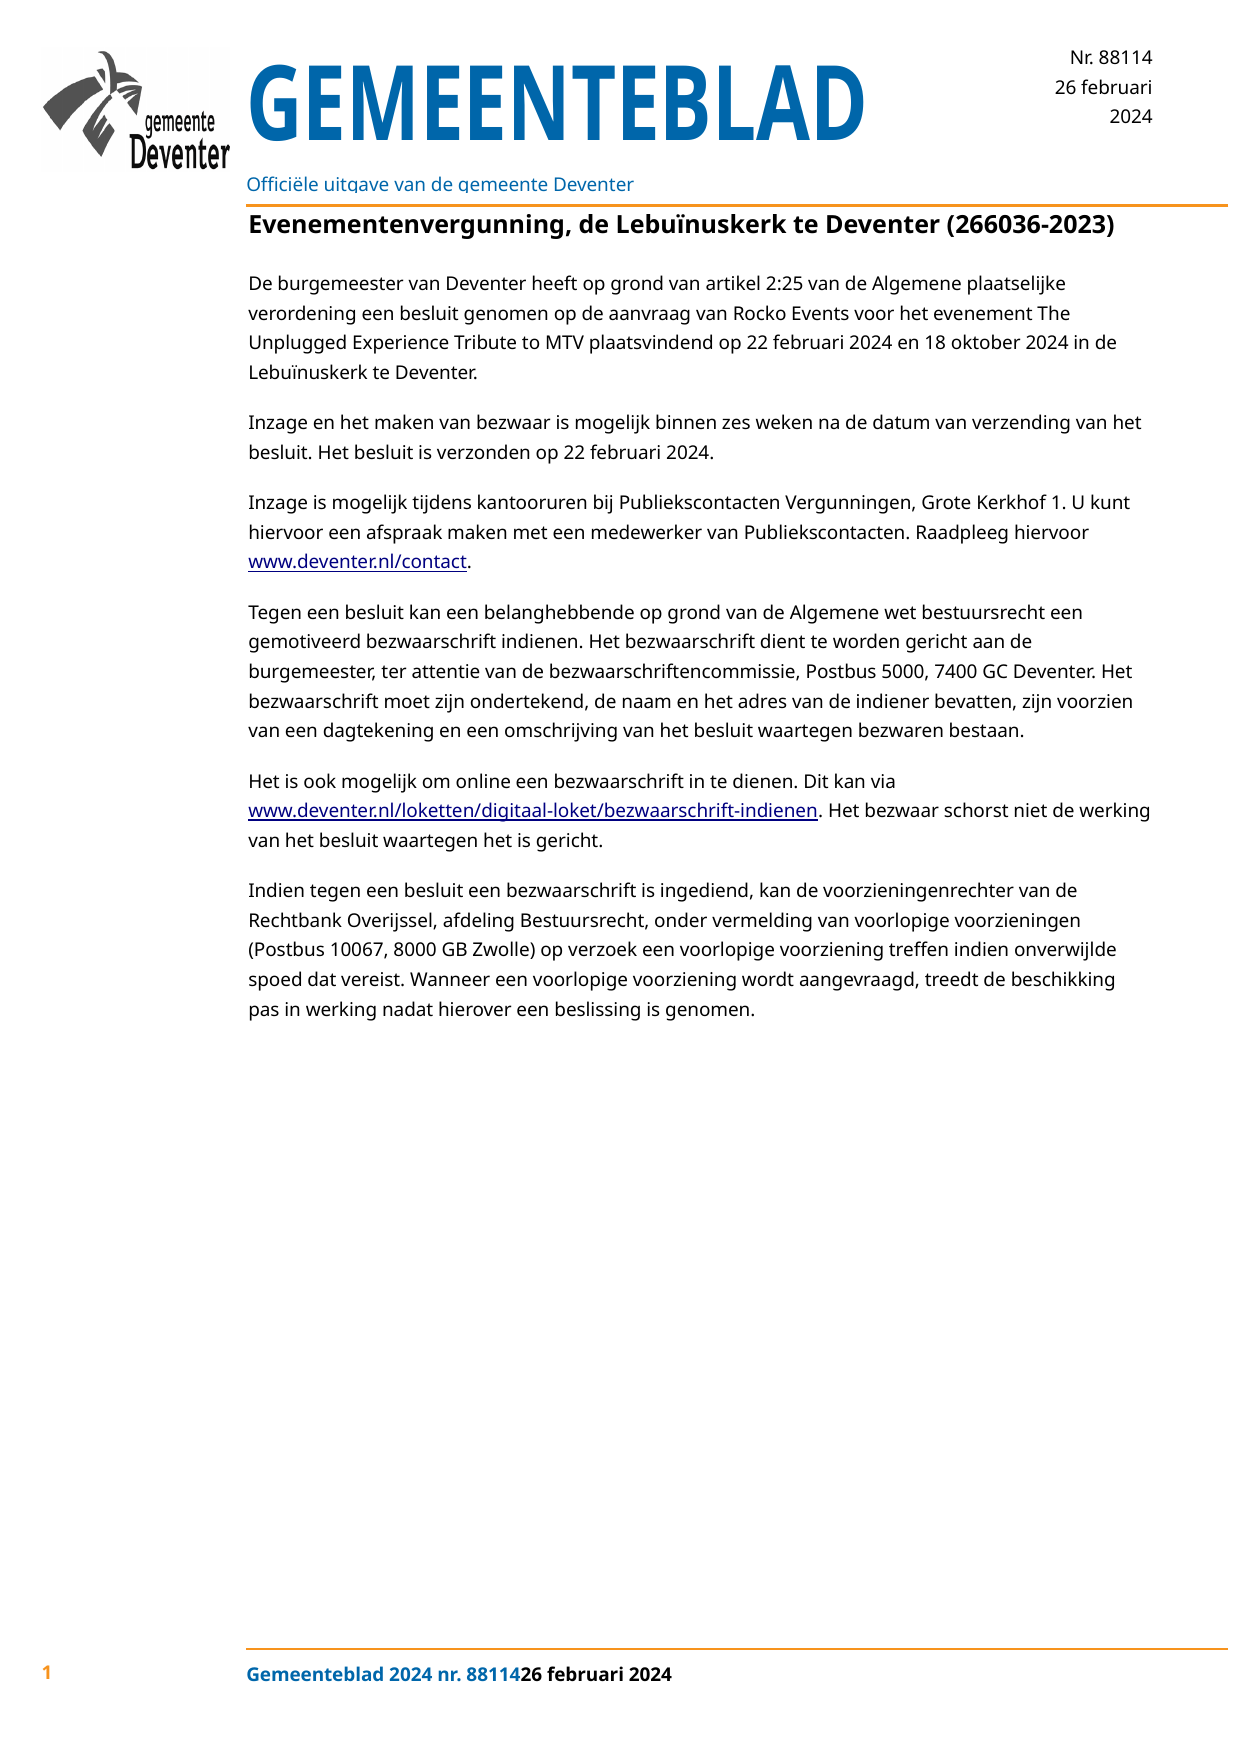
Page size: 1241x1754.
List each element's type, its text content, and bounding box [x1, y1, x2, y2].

text Indien tegen een besluit een bezwaarschrift is ingediend, kan de voorzieningenrechter van de Rechtbank Overijssel, afdeling Bestuursrecht, onder vermelding van voorlopige voorzieningen (Postbus 10067, 8000 GB Zwolle) op verzoek een voorlopige voorziening treffen indien onverwijlde spoed dat vereist. Wanneer een voorlopige voorziening wordt aangevraagd, treedt de beschikking pas in werking nadat hierover een beslissing is genomen. [248, 877, 1152, 1021]
text Inzage en het maken van bezwaar is mogelijk binnen zes weken na de datum van verzending van het besluit. Het besluit is verzonden op 22 februari 2024. [248, 409, 1152, 465]
picture [41, 47, 231, 172]
text Inzage is mogelijk tijdens kantooruren bij Publiekscontacten Vergunningen, Grote Kerkhof 1. U kunt hiervoor een afspraak maken met een medewerker van Publiekscontacten. Raadpleeg hiervoor www.deventer.nl/contact. [248, 489, 1152, 574]
text Het is ook mogelijk om online een bezwaarschrift in te dienen. Dit kan via www.deventer.nl/loketten/digitaal-loket/bezwaarschrift-indienen. Het bezwaar schorst niet de werking van het besluit waartegen het is gericht. [248, 768, 1152, 853]
text Tegen een besluit kan een belanghebbende op grond van de Algemene wet bestuursrecht een gemotiveerd bezwaarschrift indienen. Het bezwaarschrift dient te worden gericht aan de burgemeester, ter attentie van de bezwaarschriftencommissie, Postbus 5000, 7400 GC Deventer. Het bezwaarschrift moet zijn ondertekend, de naam en het adres van de indiener bevatten, zijn voorzien van een dagtekening en een omschrijving van het besluit waartegen bezwaren bestaan. [248, 599, 1152, 743]
text De burgemeester van Deventer heeft op grond van artikel 2:25 van de Algemene plaatselijke verordening een besluit genomen op de aanvraag van Rocko Events voor het evenement The Unplugged Experience Tribute to MTV plaatsvindend op 22 februari 2024 en 18 oktober 2024 in de Lebuïnuskerk te Deventer. [248, 270, 1152, 385]
text Evenementenvergunning, de Lebuïnuskerk te Deventer (266036-2023) [248, 207, 1152, 241]
